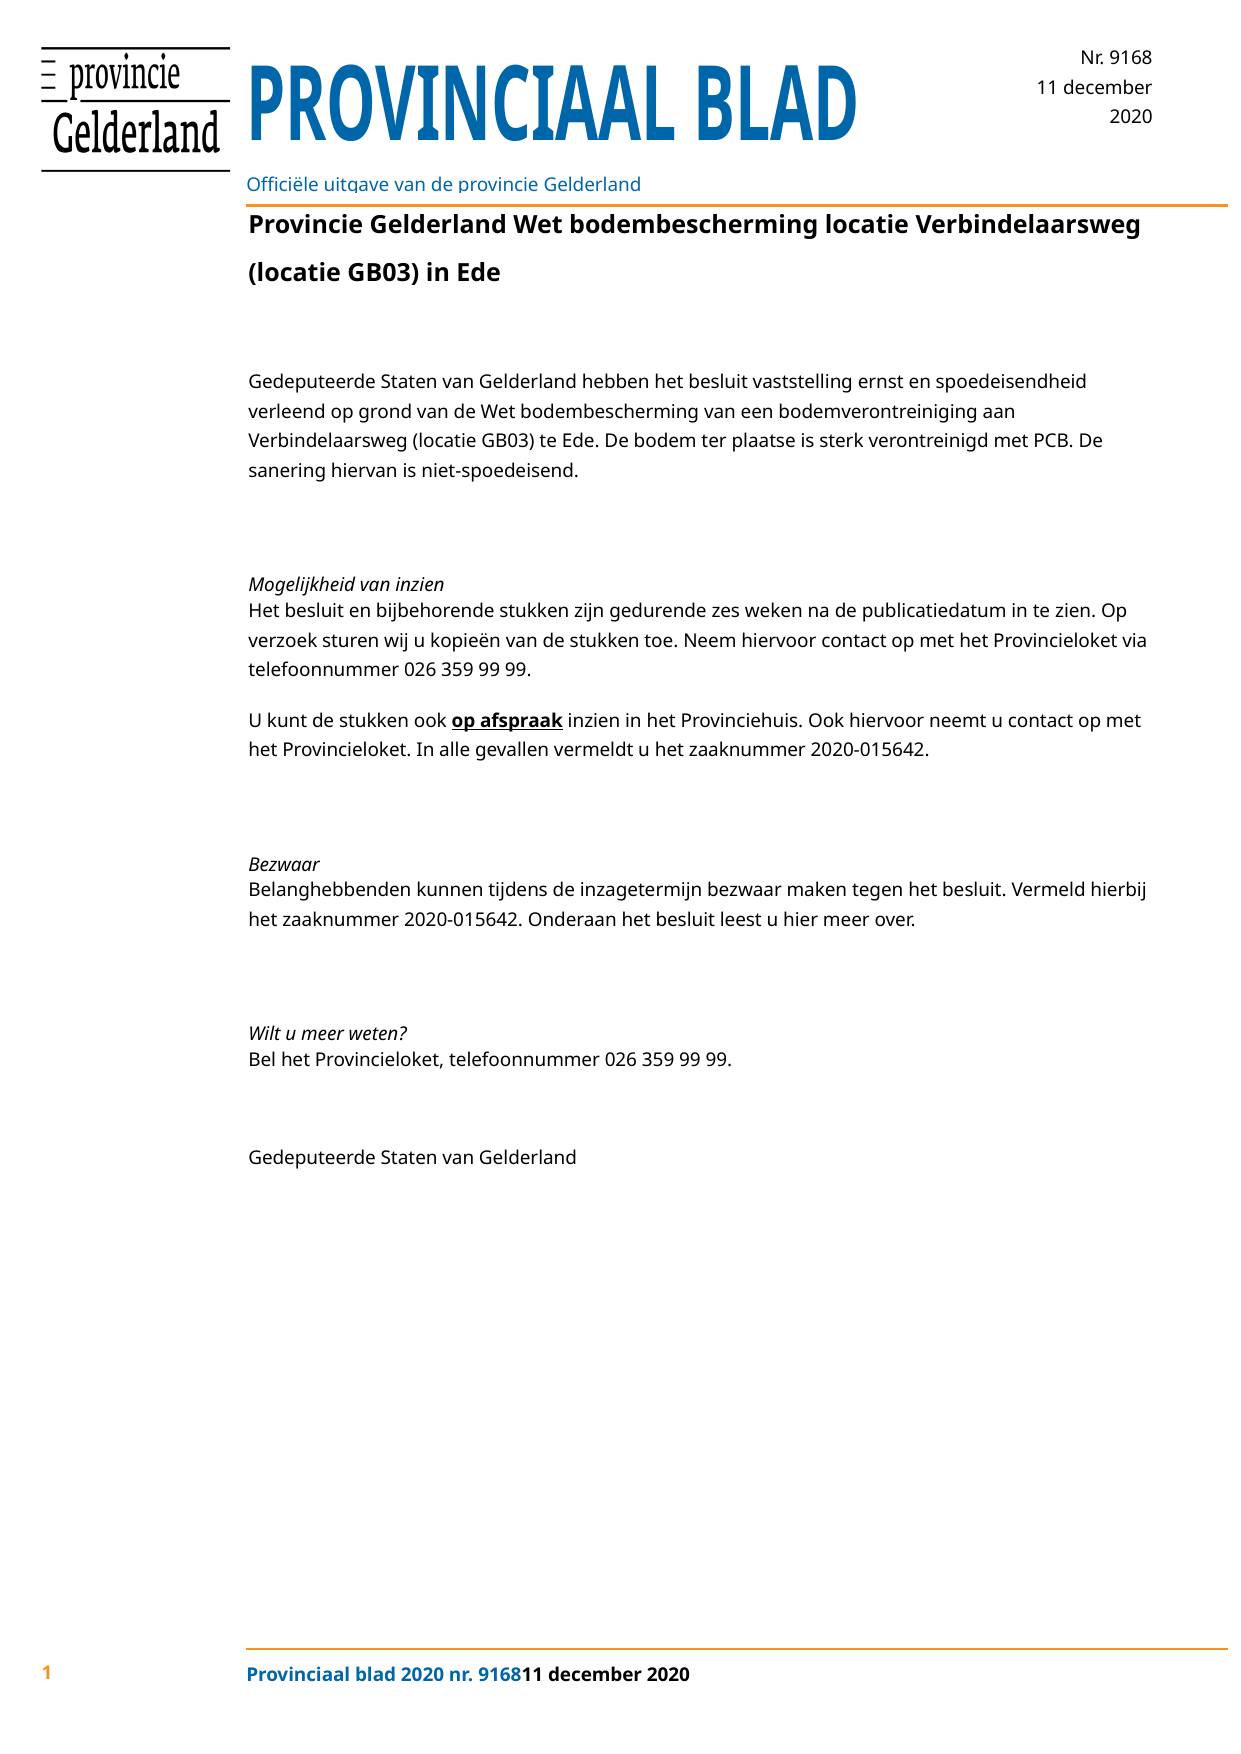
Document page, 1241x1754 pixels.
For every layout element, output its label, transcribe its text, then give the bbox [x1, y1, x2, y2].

text U kunt de stukken ook op afspraak inzien in het Provinciehuis. Ook hiervoor neemt u contact op met het Provincieloket. In alle gevallen vermeldt u het zaaknummer 2020-015642. [248, 707, 1152, 762]
text Provincie Gelderland Wet bodembescherming locatie Verbindelaarsweg (locatie GB03) in Ede [248, 207, 1152, 288]
picture [41, 47, 231, 172]
text Mogelijkheid van inzien [248, 571, 1152, 597]
text Gedeputeerde Staten van Gelderland [248, 1144, 1152, 1170]
text Bel het Provincieloket, telefoonnummer 026 359 99 99. [248, 1046, 1152, 1072]
text Het besluit en bijbehorende stukken zijn gedurende zes weken na de publicatiedatum in te zien. Op verzoek sturen wij u kopieën van de stukken toe. Neem hiervoor contact op met het Provincieloket via telefoonnummer 026 359 99 99. [248, 597, 1152, 682]
text Gedeputeerde Staten van Gelderland hebben het besluit vaststelling ernst en spoedeisendheid verleend op grond van de Wet bodembescherming van een bodemverontreiniging aan Verbindelaarsweg (locatie GB03) te Ede. De bodem ter plaatse is sterk verontreinigd met PCB. De sanering hiervan is niet-spoedeisend. [248, 368, 1152, 483]
text Belanghebbenden kunnen tijdens de inzagetermijn bezwaar maken tegen het besluit. Vermeld hierbij het zaaknummer 2020-015642. Onderaan het besluit leest u hier meer over. [248, 876, 1152, 932]
text Bezwaar [248, 851, 1152, 876]
text Wilt u meer weten? [248, 1020, 1152, 1046]
